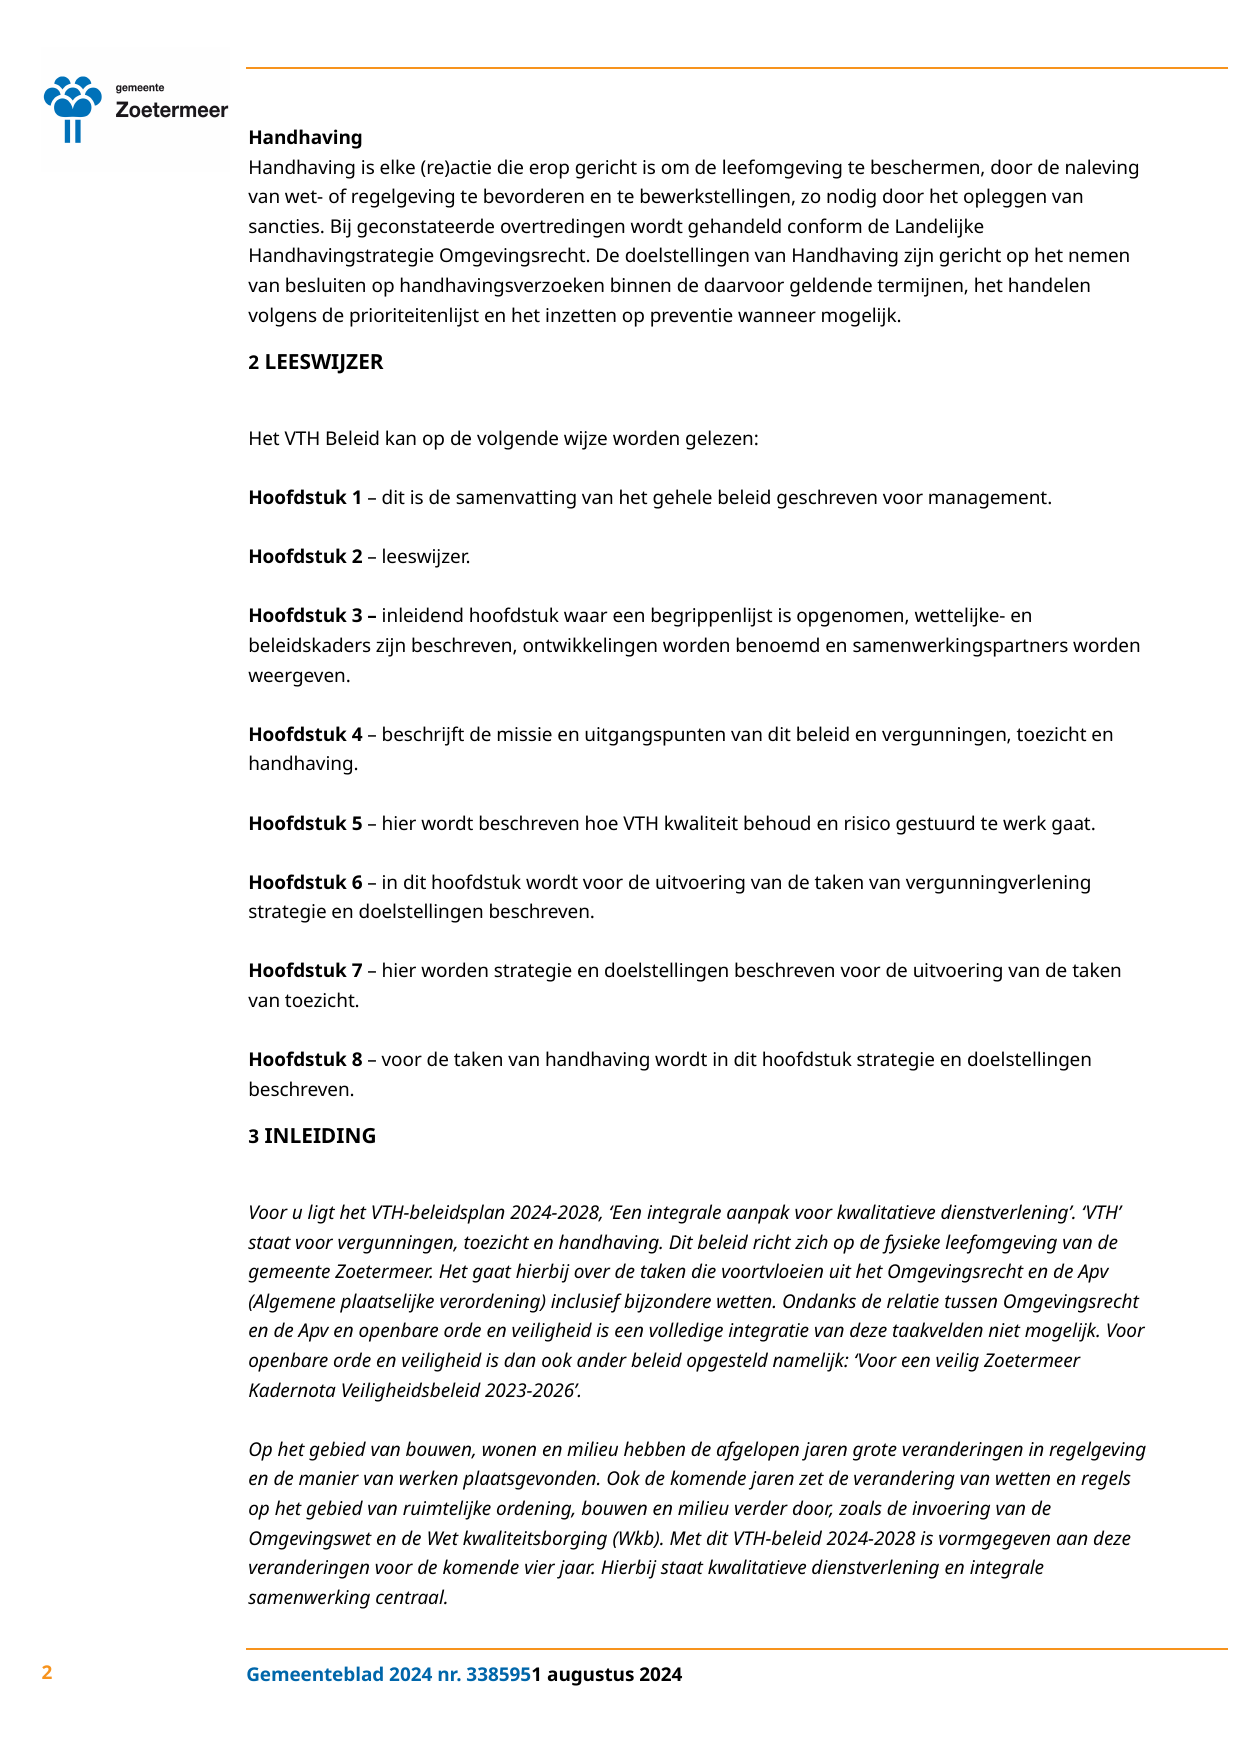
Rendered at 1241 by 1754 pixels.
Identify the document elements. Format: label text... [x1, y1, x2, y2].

text Hoofdstuk 1 – dit is de samenvatting van het gehele beleid geschreven voor management. [248, 484, 1152, 510]
text Het VTH Beleid kan op de volgende wijze worden gelezen: [248, 425, 1152, 451]
text Hoofdstuk 8 – voor de taken van handhaving wordt in dit hoofdstuk strategie en doelstellingen beschreven. [248, 1046, 1152, 1102]
text Handhaving [248, 124, 1152, 150]
text 3 INLEIDING [248, 1122, 1152, 1150]
text Hoofdstuk 2 – leeswijzer. [248, 543, 1152, 569]
text Handhaving is elke (re)actie die erop gericht is om de leefomgeving te beschermen, door de naleving van wet- of regelgeving te bevorderen en te bewerkstellingen, zo nodig door het opleggen van sancties. Bij geconstateerde overtredingen wordt gehandeld conform de Landelijke Handhavingstrategie Omgevingsrecht. De doelstellingen van Handhaving zijn gericht op het nemen van besluiten op handhavingsverzoeken binnen de daarvoor geldende termijnen, het handelen volgens de prioriteitenlijst en het inzetten op preventie wanneer mogelijk. [248, 154, 1152, 328]
text Hoofdstuk 4 – beschrijft de missie en uitgangspunten van dit beleid en vergunningen, toezicht en handhaving. [248, 721, 1152, 776]
text Op het gebied van bouwen, wonen en milieu hebben de afgelopen jaren grote veranderingen in regelgeving en de manier van werken plaatsgevonden. Ook de komende jaren zet de verandering van wetten en regels op het gebied van ruimtelijke ordening, bouwen en milieu verder door, zoals de invoering van de Omgevingswet en de Wet kwaliteitsborging (Wkb). Met dit VTH-beleid 2024-2028 is vormgegeven aan deze veranderingen voor de komende vier jaar. Hierbij staat kwalitatieve dienstverlening en integrale samenwerking centraal. [248, 1436, 1152, 1610]
picture [41, 47, 231, 172]
text 2 LEESWIJZER [248, 347, 1152, 376]
text Hoofdstuk 5 – hier wordt beschreven hoe VTH kwaliteit behoud en risico gestuurd te werk gaat. [248, 810, 1152, 836]
text Hoofdstuk 7 – hier worden strategie en doelstellingen beschreven voor de uitvoering van de taken van toezicht. [248, 958, 1152, 1013]
text Hoofdstuk 3 – inleidend hoofdstuk waar een begrippenlijst is opgenomen, wettelijke- en beleidskaders zijn beschreven, ontwikkelingen worden benoemd en samenwerkingspartners worden weergeven. [248, 603, 1152, 688]
text Voor u ligt het VTH-beleidsplan 2024-2028, ‘Een integrale aanpak voor kwalitatieve dienstverlening’. ‘VTH’ staat voor vergunningen, toezicht en handhaving. Dit beleid richt zich op de fysieke leefomgeving van de gemeente Zoetermeer. Het gaat hierbij over de taken die voortvloeien uit het Omgevingsrecht en de Apv (Algemene plaatselijke verordening) inclusief bijzondere wetten. Ondanks de relatie tussen Omgevingsrecht en de Apv en openbare orde en veiligheid is een volledige integratie van deze taakvelden niet mogelijk. Voor openbare orde en veiligheid is dan ook ander beleid opgesteld namelijk: ‘Voor een veilig Zoetermeer Kadernota Veiligheidsbeleid 2023-2026’. [248, 1199, 1152, 1403]
text Hoofdstuk 6 – in dit hoofdstuk wordt voor de uitvoering van de taken van vergunningverlening strategie en doelstellingen beschreven. [248, 869, 1152, 924]
